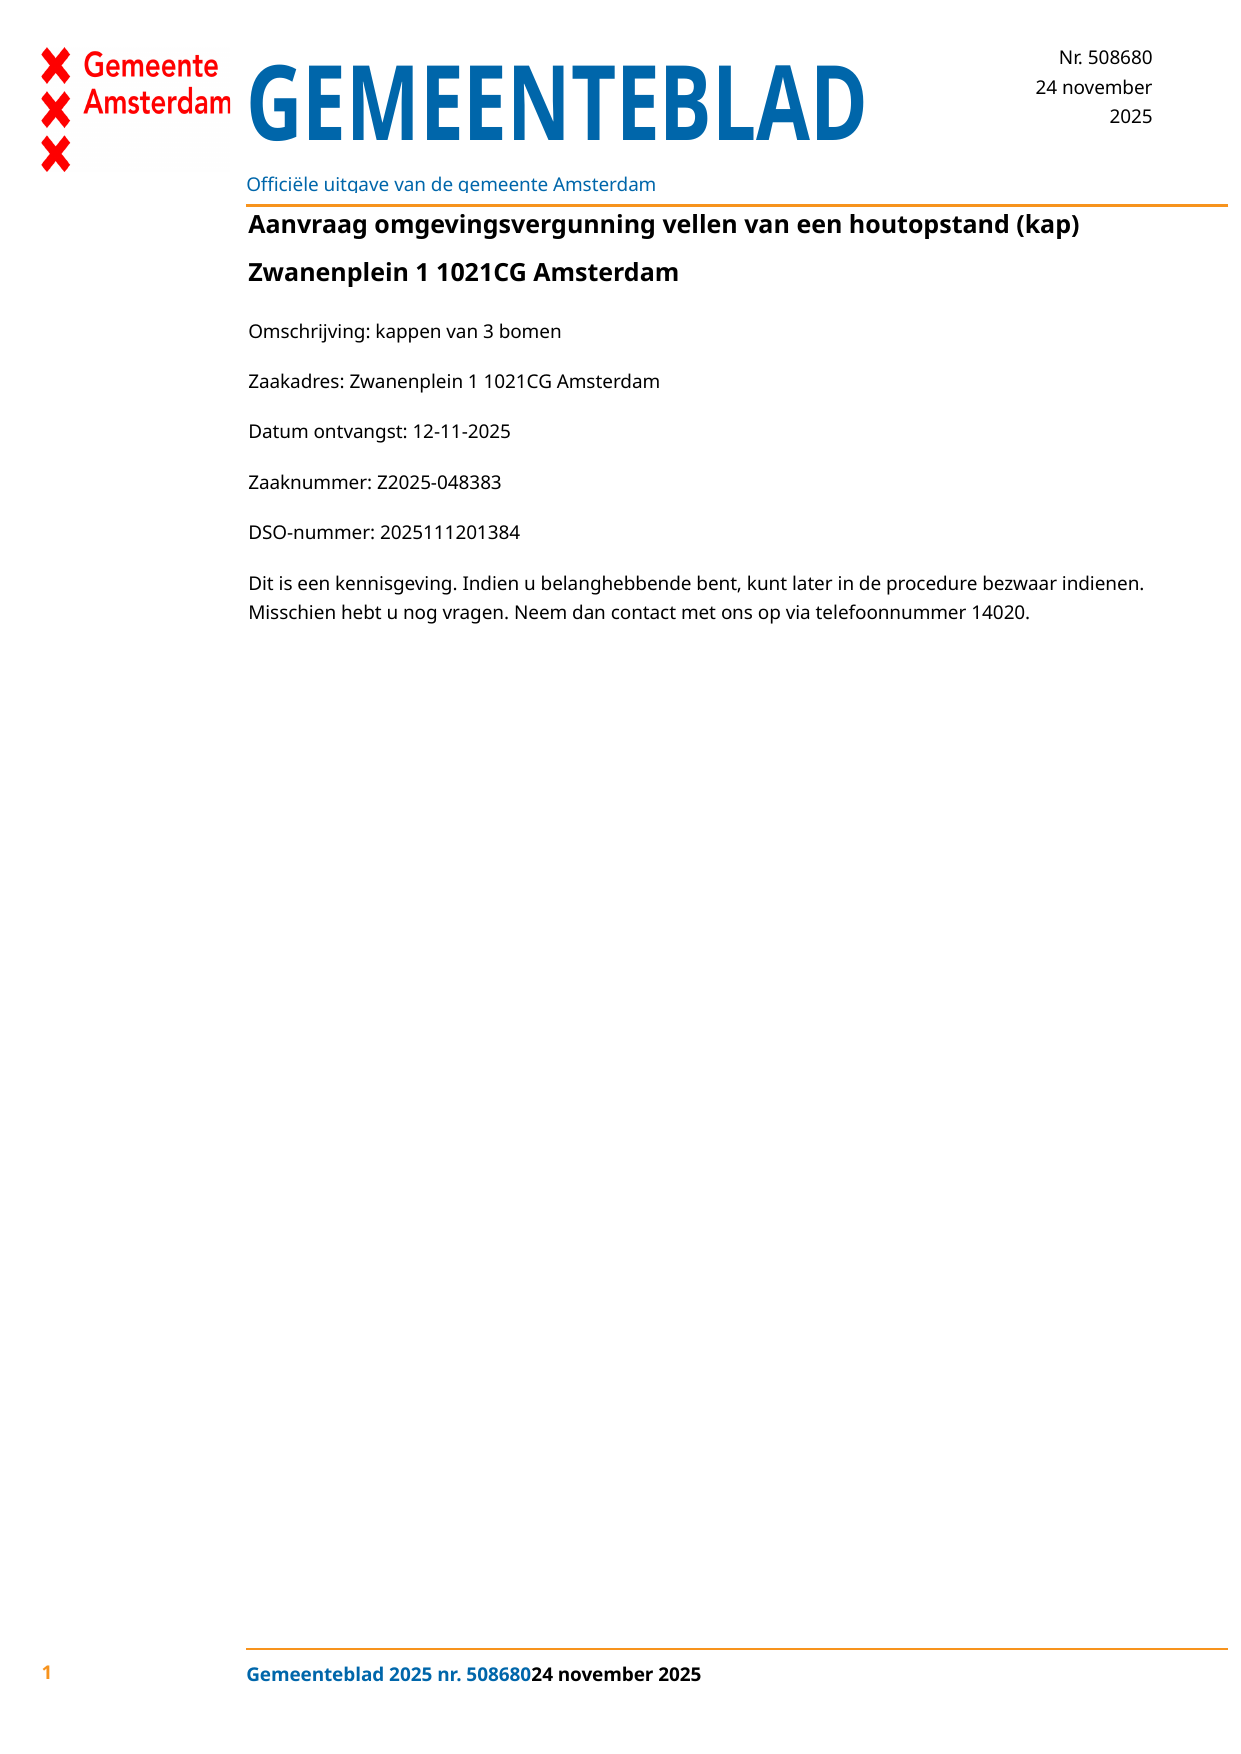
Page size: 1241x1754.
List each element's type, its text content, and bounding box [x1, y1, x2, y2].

text Zaakadres: Zwanenplein 1 1021CG Amsterdam [248, 368, 1152, 394]
picture [41, 47, 231, 172]
text Omschrijving: kappen van 3 bomen [248, 318, 1152, 344]
text Dit is een kennisgeving. Indien u belanghebbende bent, kunt later in de procedure bezwaar indienen. Misschien hebt u nog vragen. Neem dan contact met ons op via telefoonnummer 14020. [248, 570, 1152, 625]
text Zaaknummer: Z2025-048383 [248, 469, 1152, 495]
text Datum ontvangst: 12-11-2025 [248, 419, 1152, 444]
text DSO-nummer: 2025111201384 [248, 519, 1152, 545]
text Aanvraag omgevingsvergunning vellen van een houtopstand (kap) Zwanenplein 1 1021CG Amsterdam [248, 207, 1152, 288]
